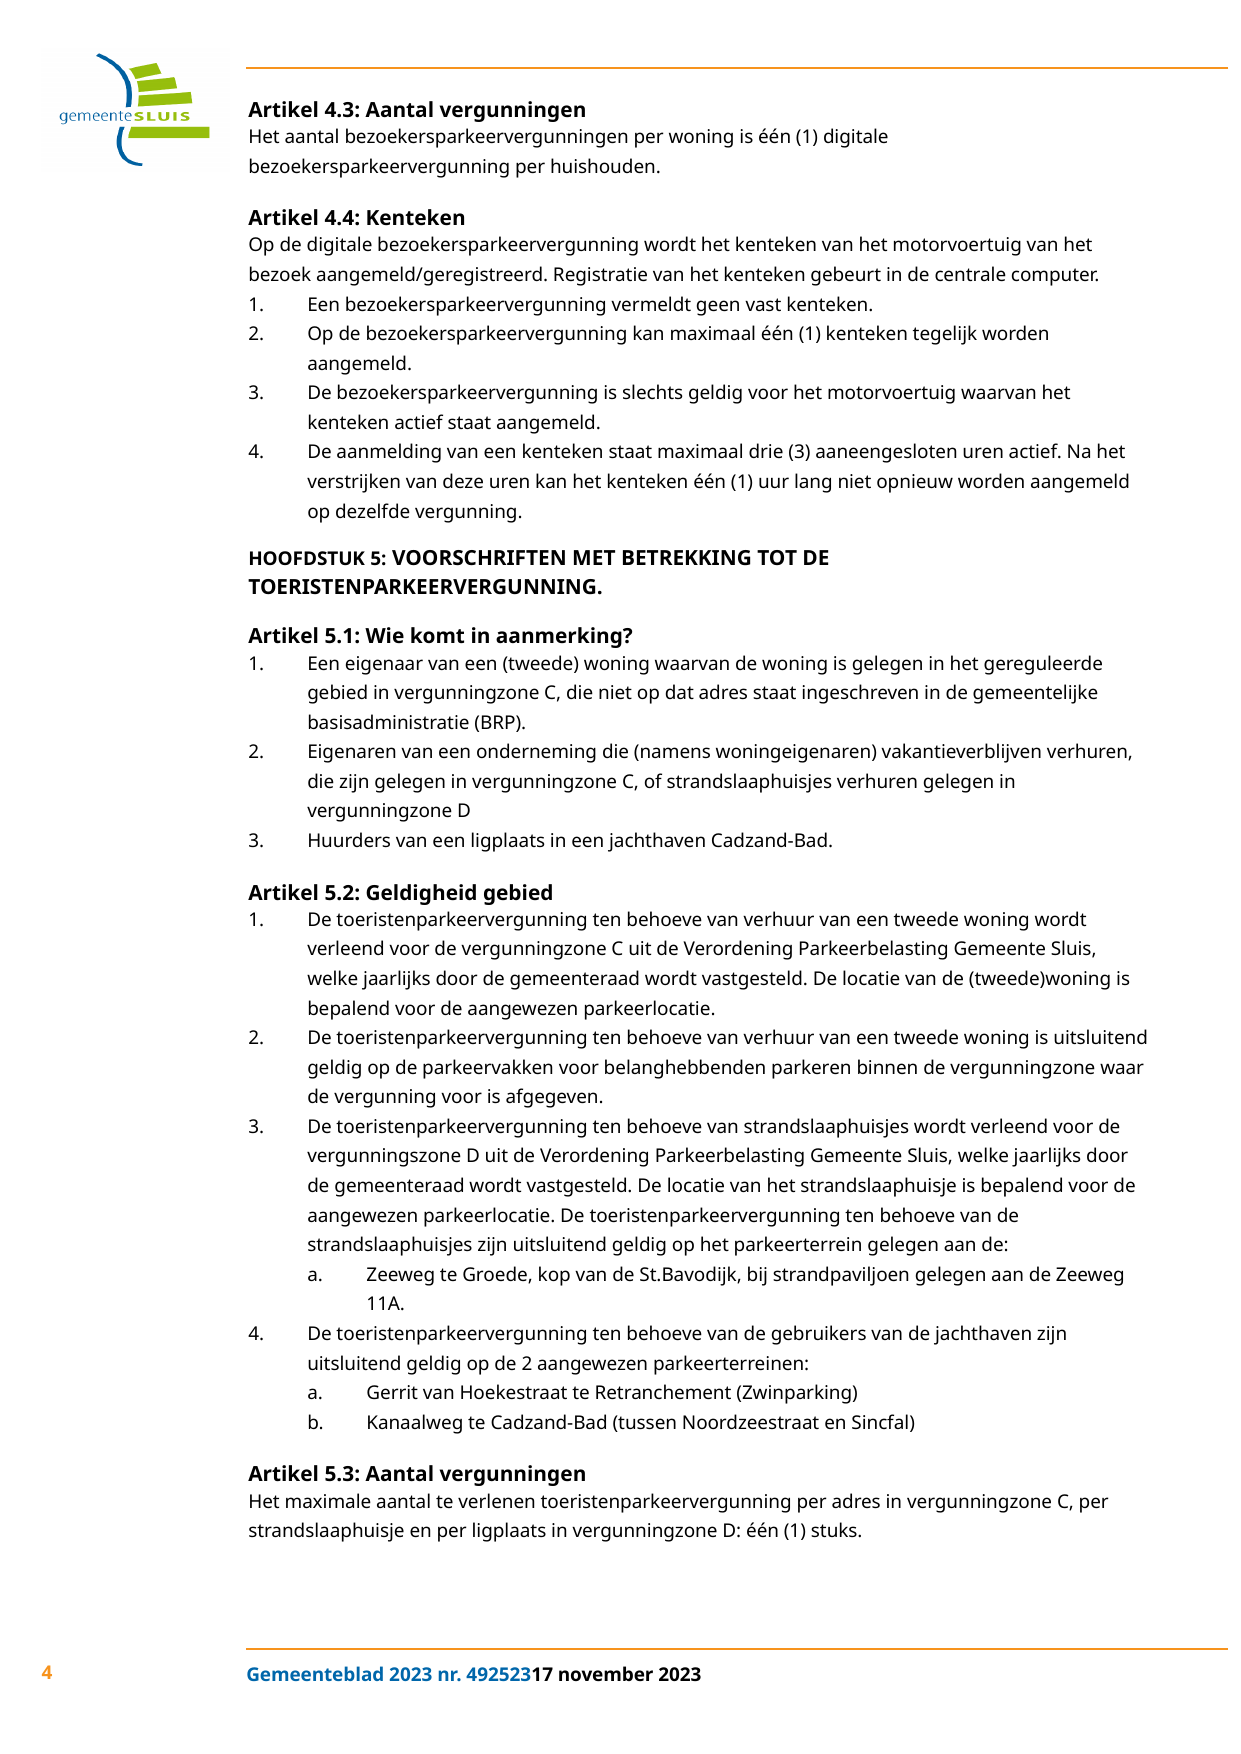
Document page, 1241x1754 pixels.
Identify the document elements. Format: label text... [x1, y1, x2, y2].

list Kanaalweg te Cadzand-Bad (tussen Noordzeestraat en Sincfal) [307, 1409, 1152, 1435]
list Gerrit van Hoekestraat te Retranchement (Zwinparking) [307, 1379, 1152, 1405]
list Op de bezoekersparkeervergunning kan maximaal één (1) kenteken tegelijk worden aangemeld. [248, 320, 1152, 376]
text Het aantal bezoekersparkeervergunningen per woning is één (1) digitale bezoekersparkeervergunning per huishouden. [248, 123, 1152, 178]
text Het maximale aantal te verlenen toeristenparkeervergunning per adres in vergunningzone C, per strandslaaphuisje en per ligplaats in vergunningzone D: één (1) stuks. [248, 1488, 1152, 1543]
text Artikel 4.4: Kenteken [248, 203, 1152, 232]
picture [41, 47, 231, 172]
list De toeristenparkeervergunning ten behoeve van verhuur van een tweede woning wordt verleend voor de vergunningzone C uit de Verordening Parkeerbelasting Gemeente Sluis, welke jaarlijks door de gemeenteraad wordt vastgesteld. De locatie van de (tweede)woning is bepalend voor de aangewezen parkeerlocatie. [248, 906, 1152, 1021]
list Eigenaren van een onderneming die (namens woningeigenaren) vakantieverblijven verhuren, die zijn gelegen in vergunningzone C, of strandslaaphuisjes verhuren gelegen in vergunningzone D [248, 738, 1152, 823]
text Artikel 4.3: Aantal vergunningen [248, 95, 1152, 123]
list Een bezoekersparkeervergunning vermeldt geen vast kenteken. [248, 291, 1152, 317]
text Artikel 5.2: Geldigheid gebied [248, 878, 1152, 906]
list De toeristenparkeervergunning ten behoeve van de gebruikers van de jachthaven zijn uitsluitend geldig op de 2 aangewezen parkeerterreinen: [248, 1320, 1152, 1376]
list De bezoekersparkeervergunning is slechts geldig voor het motorvoertuig waarvan het kenteken actief staat aangemeld. [248, 379, 1152, 435]
text Artikel 5.1: Wie komt in aanmerking? [248, 621, 1152, 650]
list Huurders van een ligplaats in een jachthaven Cadzand-Bad. [248, 827, 1152, 853]
list De toeristenparkeervergunning ten behoeve van strandslaaphuisjes wordt verleend voor de vergunningszone D uit de Verordening Parkeerbelasting Gemeente Sluis, welke jaarlijks door de gemeenteraad wordt vastgesteld. De locatie van het strandslaaphuisje is bepalend voor de aangewezen parkeerlocatie. De toeristenparkeervergunning ten behoeve van de strandslaaphuisjes zijn uitsluitend geldig op het parkeerterrein gelegen aan de: [248, 1113, 1152, 1257]
text Op de digitale bezoekersparkeervergunning wordt het kenteken van het motorvoertuig van het bezoek aangemeld/geregistreerd. Registratie van het kenteken gebeurt in de centrale computer. [248, 232, 1152, 287]
list De aanmelding van een kenteken staat maximaal drie (3) aaneengesloten uren actief. Na het verstrijken van deze uren kan het kenteken één (1) uur lang niet opnieuw worden aangemeld op dezelfde vergunning. [248, 439, 1152, 524]
text HOOFDSTUK 5: VOORSCHRIFTEN MET BETREKKING TOT DE TOERISTENPARKEERVERGUNNING. [248, 543, 1152, 600]
text Artikel 5.3: Aantal vergunningen [248, 1459, 1152, 1488]
list De toeristenparkeervergunning ten behoeve van verhuur van een tweede woning is uitsluitend geldig op de parkeervakken voor belanghebbenden parkeren binnen de vergunningzone waar de vergunning voor is afgegeven. [248, 1024, 1152, 1109]
list Een eigenaar van een (tweede) woning waarvan de woning is gelegen in het gereguleerde gebied in vergunningzone C, die niet op dat adres staat ingeschreven in de gemeentelijke basisadministratie (BRP). [248, 650, 1152, 734]
list Zeeweg te Groede, kop van de St.Bavodijk, bij strandpaviljoen gelegen aan de Zeeweg 11A. [307, 1261, 1152, 1316]
